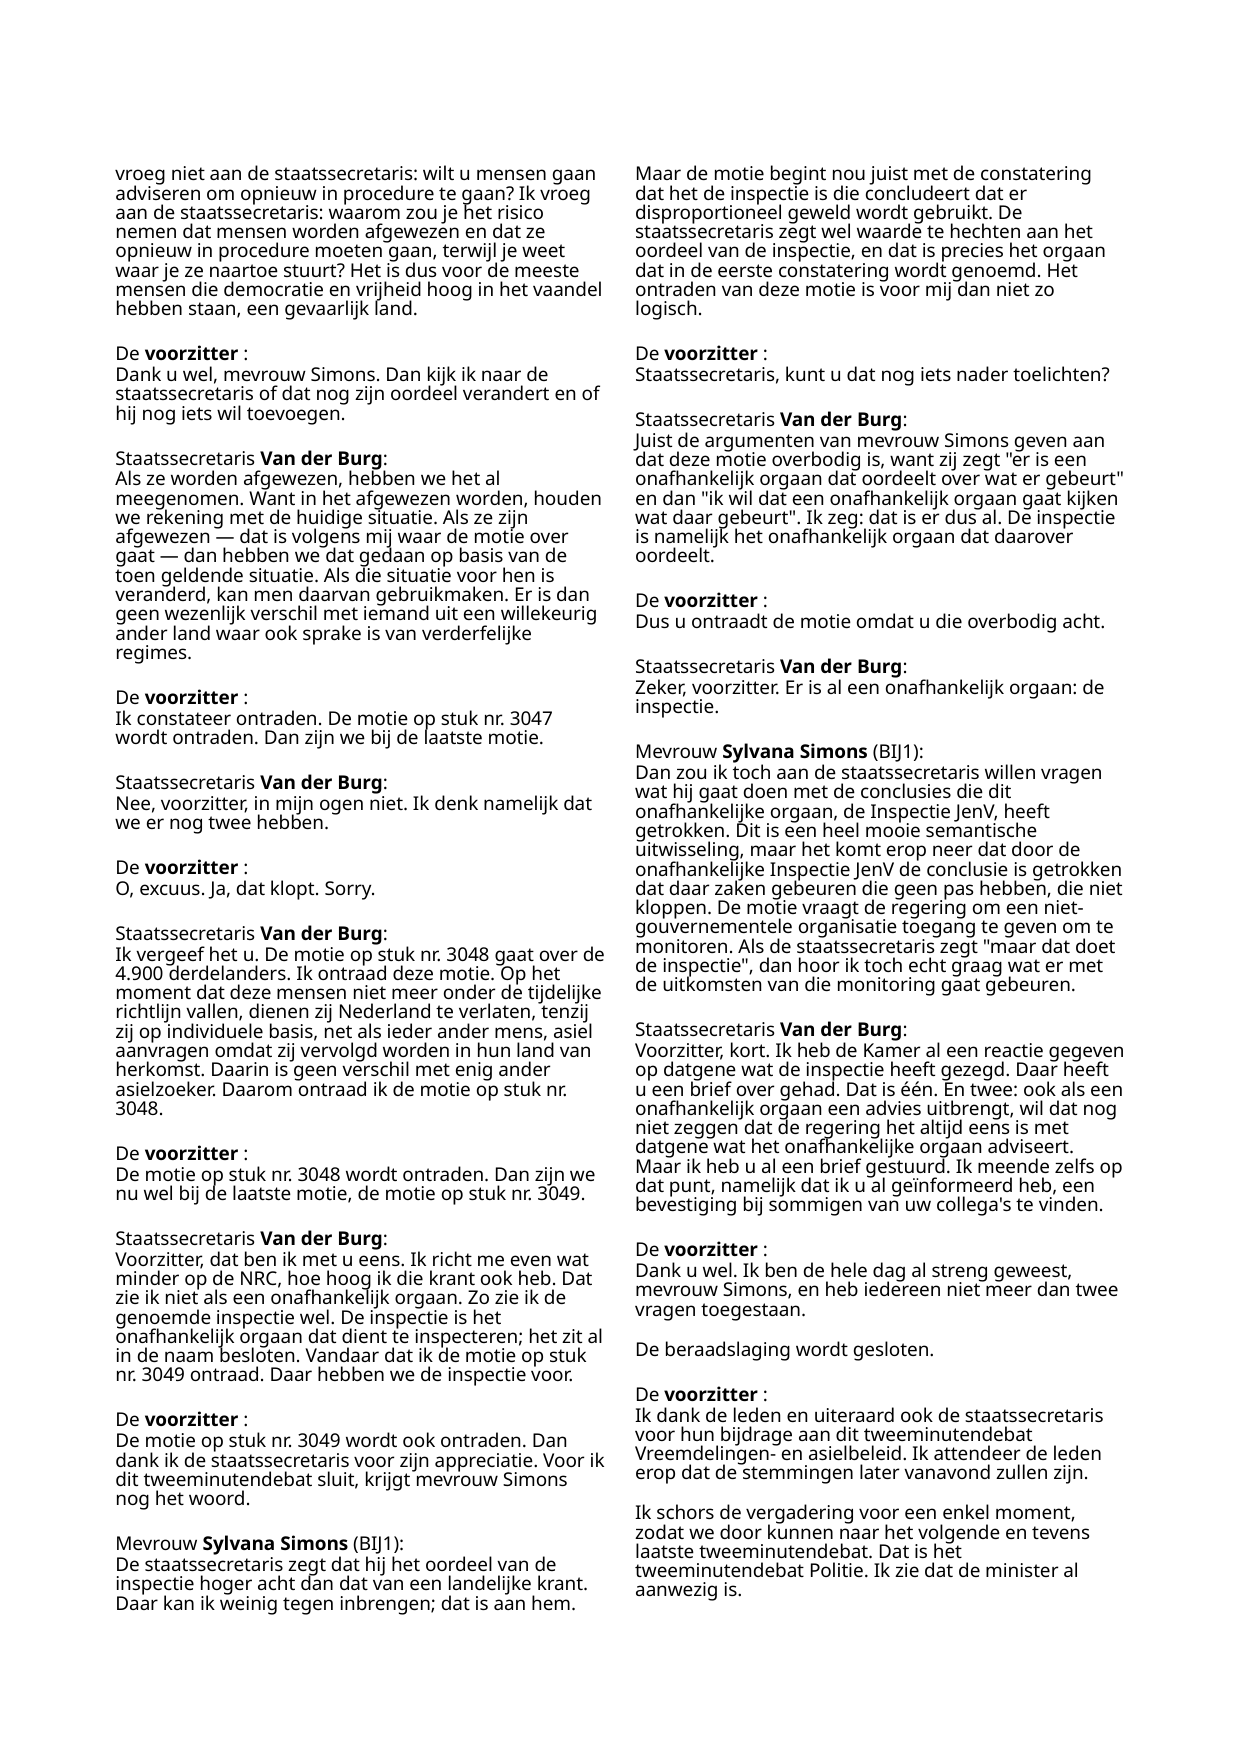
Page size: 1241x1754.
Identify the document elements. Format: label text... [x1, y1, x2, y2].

text Staatssecretaris, kunt u dat nog iets nader toelichten? [635, 366, 1125, 385]
text Zeker, voorzitter. Er is al een onafhankelijk orgaan: de inspectie. [635, 679, 1125, 718]
text De voorzitter : [635, 1381, 1125, 1407]
text De staatssecretaris zegt dat hij het oordeel van de inspectie hoger acht dan dat van een landelijke krant. Daar kan ik weinig tegen inbrengen; dat is aan hem. [115, 1556, 605, 1614]
text vroeg niet aan de staatssecretaris: wilt u mensen gaan adviseren om opnieuw in procedure te gaan? Ik vroeg aan de staatssecretaris: waarom zou je het risico nemen dat mensen worden afgewezen en dat ze opnieuw in procedure moeten gaan, terwijl je weet waar je ze naartoe stuurt? Het is dus voor de meeste mensen die democratie en vrijheid hoog in het vaandel hebben staan, een gevaarlijk land. [115, 165, 605, 319]
text Juist de argumenten van mevrouw Simons geven aan dat deze motie overbodig is, want zij zegt "er is een onafhankelijk orgaan dat oordeelt over wat er gebeurt" en dan "ik wil dat een onafhankelijk orgaan gaat kijken wat daar gebeurt". Ik zeg: dat is er dus al. De inspectie is namelijk het onafhankelijk orgaan dat daarover oordeelt. [635, 432, 1125, 567]
text Nee, voorzitter, in mijn ogen niet. Ik denk namelijk dat we er nog twee hebben. [115, 795, 605, 833]
text Mevrouw Sylvana Simons (BIJ1): [635, 738, 1125, 764]
text Als ze worden afgewezen, hebben we het al meegenomen. Want in het afgewezen worden, houden we rekening met de huidige situatie. Als ze zijn afgewezen — dat is volgens mij waar de motie over gaat — dan hebben we dat gedaan op basis van de toen geldende situatie. Als die situatie voor hen is veranderd, kan men daarvan gebruikmaken. Er is dan geen wezenlijk verschil met iemand uit een willekeurig ander land waar ook sprake is van verderfelijke regimes. [115, 470, 605, 663]
text Dank u wel. Ik ben de hele dag al streng geweest, mevrouw Simons, en heb iedereen niet meer dan twee vragen toegestaan. [635, 1262, 1125, 1320]
text Ik dank de leden en uiteraard ook de staatssecretaris voor hun bijdrage aan dit tweeminutendebat Vreemdelingen- en asielbeleid. Ik attendeer de leden erop dat de stemmingen later vanavond zullen zijn. [635, 1407, 1125, 1484]
text De voorzitter : [635, 588, 1125, 613]
text Staatssecretaris Van der Burg: [115, 920, 605, 946]
text Staatssecretaris Van der Burg: [115, 445, 605, 470]
text De voorzitter : [115, 854, 605, 880]
text Mevrouw Sylvana Simons (BIJ1): [115, 1530, 605, 1556]
text De motie op stuk nr. 3048 wordt ontraden. Dan zijn we nu wel bij de laatste motie, de motie op stuk nr. 3049. [115, 1166, 605, 1204]
text De voorzitter : [115, 1140, 605, 1166]
text Staatssecretaris Van der Burg: [635, 1016, 1125, 1042]
text Voorzitter, dat ben ik met u eens. Ik richt me even wat minder op de NRC, hoe hoog ik die krant ook heb. Dat zie ik niet als een onafhankelijk orgaan. Zo zie ik de genoemde inspectie wel. De inspectie is het onafhankelijk orgaan dat dient te inspecteren; het zit al in de naam besloten. Vandaar dat ik de motie op stuk nr. 3049 ontraad. Daar hebben we de inspectie voor. [115, 1251, 605, 1386]
text Staatssecretaris Van der Burg: [115, 769, 605, 795]
text De voorzitter : [115, 684, 605, 710]
text Dus u ontraadt de motie omdat u die overbodig acht. [635, 613, 1125, 633]
text Ik schors de vergadering voor een enkel moment, zodat we door kunnen naar het volgende en tevens laatste tweeminutendebat. Dat is het tweeminutendebat Politie. Ik zie dat de minister al aanwezig is. [635, 1504, 1125, 1601]
text Voorzitter, kort. Ik heb de Kamer al een reactie gegeven op datgene wat de inspectie heeft gezegd. Daar heeft u een brief over gehad. Dat is één. En twee: ook als een onafhankelijk orgaan een advies uitbrengt, wil dat nog niet zeggen dat de regering het altijd eens is met datgene wat het onafhankelijke orgaan adviseert. Maar ik heb u al een brief gestuurd. Ik meende zelfs op dat punt, namelijk dat ik u al geïnformeerd heb, een bevestiging bij sommigen van uw collega's te vinden. [635, 1042, 1125, 1216]
text Ik constateer ontraden. De motie op stuk nr. 3047 wordt ontraden. Dan zijn we bij de laatste motie. [115, 710, 605, 748]
text De voorzitter : [115, 1407, 605, 1432]
text Staatssecretaris Van der Burg: [635, 653, 1125, 679]
text O, excuus. Ja, dat klopt. Sorry. [115, 880, 605, 899]
text Dan zou ik toch aan de staatssecretaris willen vragen wat hij gaat doen met de conclusies die dit onafhankelijke orgaan, de Inspectie JenV, heeft getrokken. Dit is een heel mooie semantische uitwisseling, maar het komt erop neer dat door de onafhankelijke Inspectie JenV de conclusie is getrokken dat daar zaken gebeuren die geen pas hebben, die niet kloppen. De motie vraagt de regering om een niet-gouvernementele organisatie toegang te geven om te monitoren. Als de staatssecretaris zegt "maar dat doet de inspectie", dan hoor ik toch echt graag wat er met de uitkomsten van die monitoring gaat gebeuren. [635, 764, 1125, 996]
text Staatssecretaris Van der Burg: [635, 406, 1125, 432]
text Ik vergeef het u. De motie op stuk nr. 3048 gaat over de 4.900 derdelanders. Ik ontraad deze motie. Op het moment dat deze mensen niet meer onder de tijdelijke richtlijn vallen, dienen zij Nederland te verlaten, tenzij zij op individuele basis, net als ieder ander mens, asiel aanvragen omdat zij vervolgd worden in hun land van herkomst. Daarin is geen verschil met enig ander asielzoeker. Daarom ontraad ik de motie op stuk nr. 3048. [115, 946, 605, 1119]
text De voorzitter : [635, 1236, 1125, 1262]
text Maar de motie begint nou juist met de constatering dat het de inspectie is die concludeert dat er disproportioneel geweld wordt gebruikt. De staatssecretaris zegt wel waarde te hechten aan het oordeel van de inspectie, en dat is precies het orgaan dat in de eerste constatering wordt genoemd. Het ontraden van deze motie is voor mij dan niet zo logisch. [635, 165, 1125, 319]
text De voorzitter : [115, 340, 605, 366]
text De voorzitter : [635, 340, 1125, 366]
text Staatssecretaris Van der Burg: [115, 1225, 605, 1251]
text De motie op stuk nr. 3049 wordt ook ontraden. Dan dank ik de staatssecretaris voor zijn appreciatie. Voor ik dit tweeminutendebat sluit, krijgt mevrouw Simons nog het woord. [115, 1432, 605, 1509]
text De beraadslaging wordt gesloten. [635, 1341, 1125, 1360]
text Dank u wel, mevrouw Simons. Dan kijk ik naar de staatssecretaris of dat nog zijn oordeel verandert en of hij nog iets wil toevoegen. [115, 366, 605, 424]
